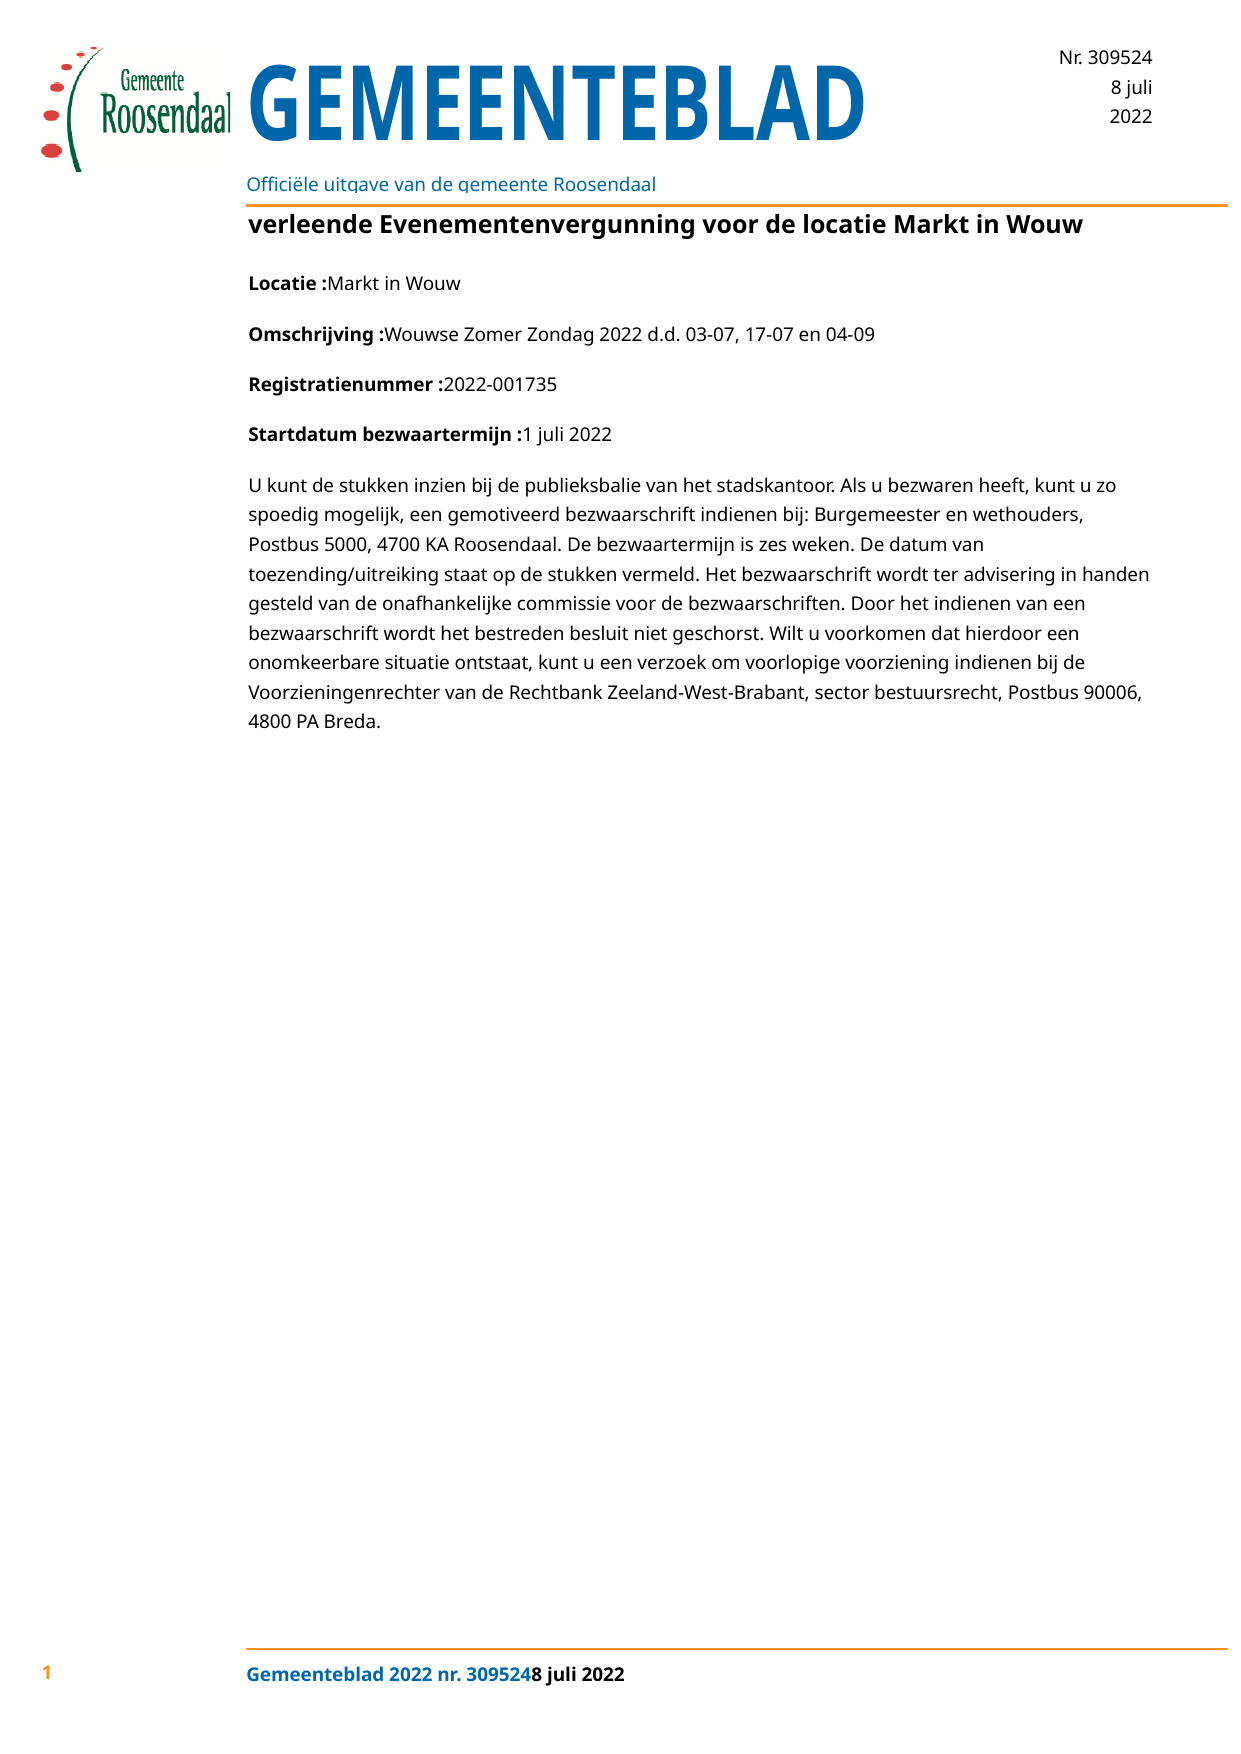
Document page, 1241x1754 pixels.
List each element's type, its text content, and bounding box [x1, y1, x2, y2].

text Locatie :Markt in Wouw [248, 270, 1152, 296]
text Startdatum bezwaartermijn :1 juli 2022 [248, 422, 1152, 447]
text U kunt de stukken inzien bij de publieksbalie van het stadskantoor. Als u bezwaren heeft, kunt u zo spoedig mogelijk, een gemotiveerd bezwaarschrift indienen bij: Burgemeester en wethouders, Postbus 5000, 4700 KA Roosendaal. De bezwaartermijn is zes weken. De datum van toezending/uitreiking staat op de stukken vermeld. Het bezwaarschrift wordt ter advisering in handen gesteld van de onafhankelijke commissie voor de bezwaarschriften. Door het indienen van een bezwaarschrift wordt het bestreden besluit niet geschorst. Wilt u voorkomen dat hierdoor een onomkeerbare situatie ontstaat, kunt u een verzoek om voorlopige voorziening indienen bij de Voorzieningenrechter van de Rechtbank Zeeland-West-Brabant, sector bestuursrecht, Postbus 90006, 4800 PA Breda. [248, 472, 1152, 734]
text Registratienummer :2022-001735 [248, 371, 1152, 397]
text Omschrijving :Wouwse Zomer Zondag 2022 d.d. 03-07, 17-07 en 04-09 [248, 321, 1152, 346]
text verleende Evenementenvergunning voor de locatie Markt in Wouw [248, 207, 1152, 241]
picture [41, 47, 231, 172]
